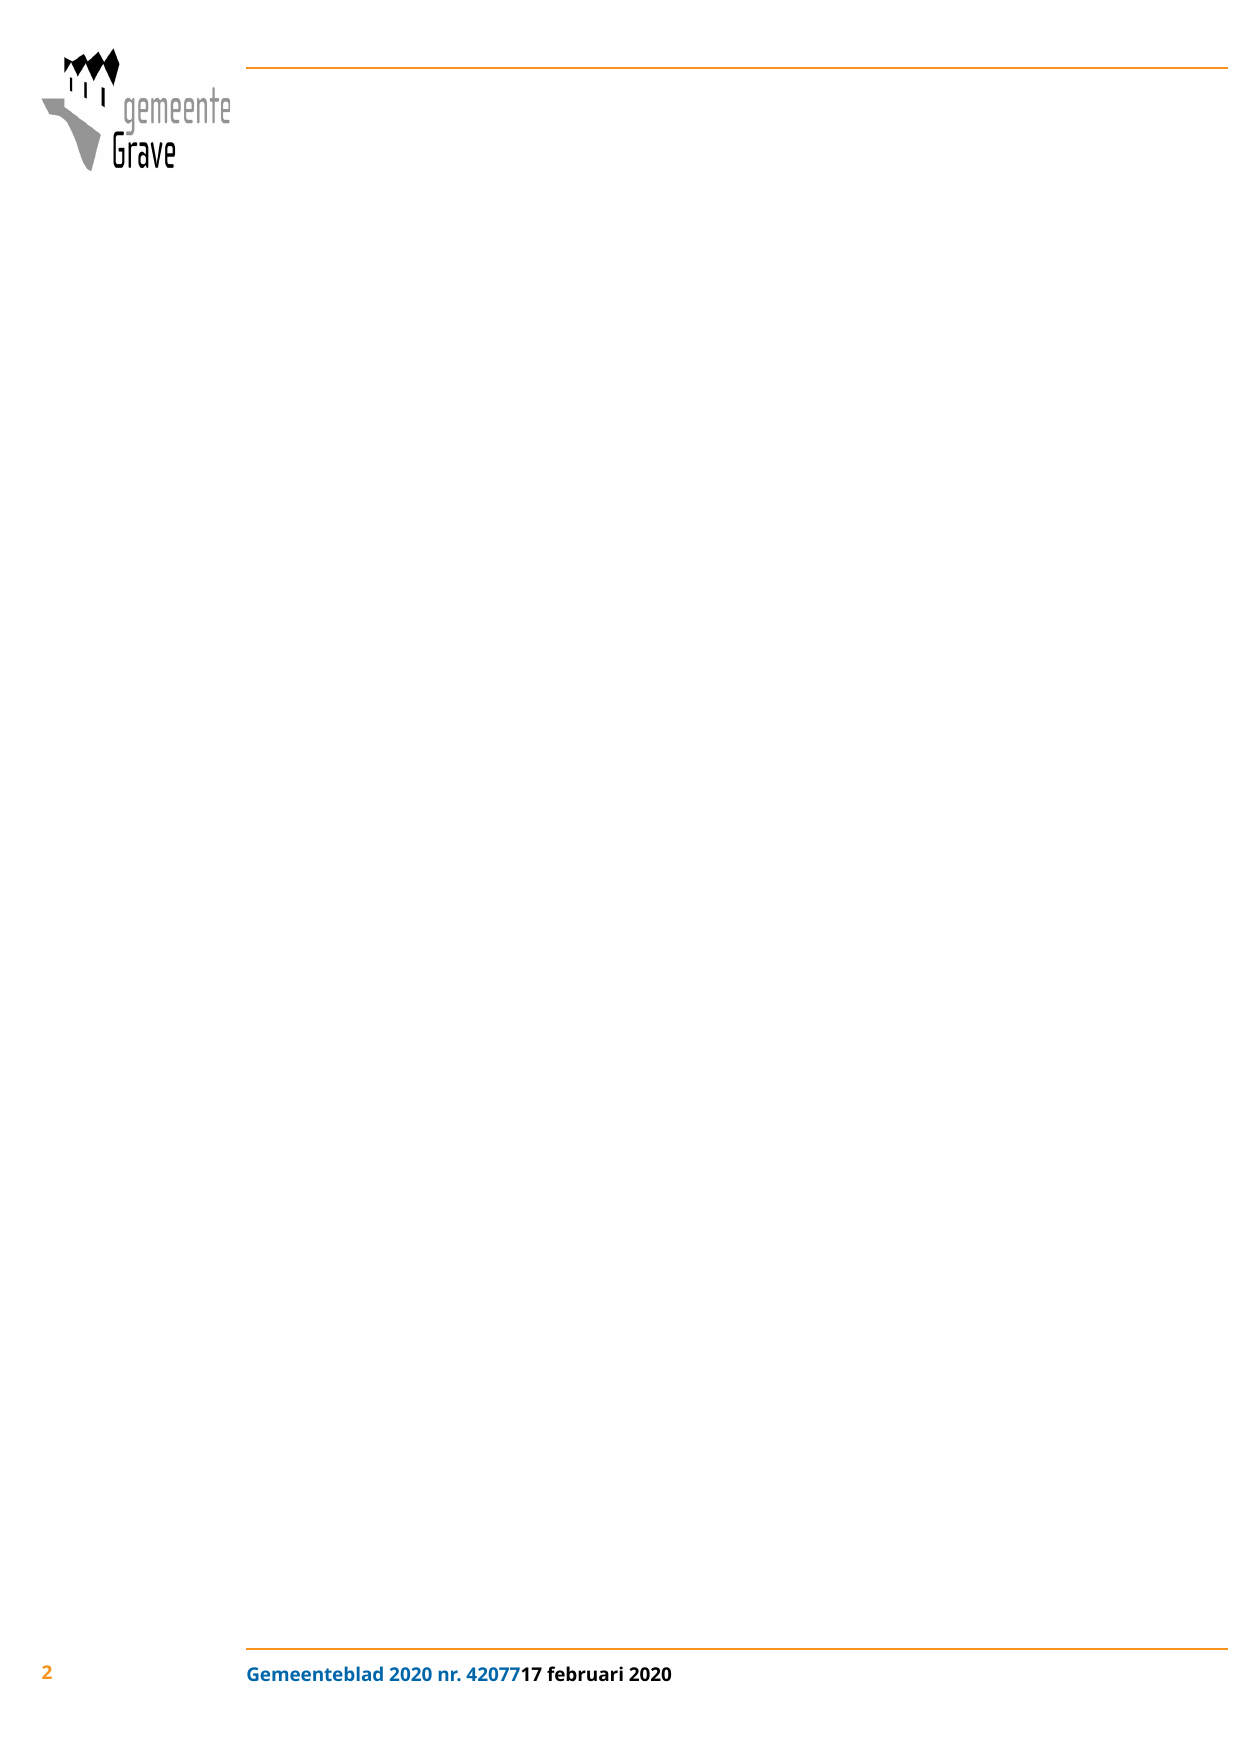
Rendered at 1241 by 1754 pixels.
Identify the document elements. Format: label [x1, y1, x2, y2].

picture [41, 47, 231, 172]
